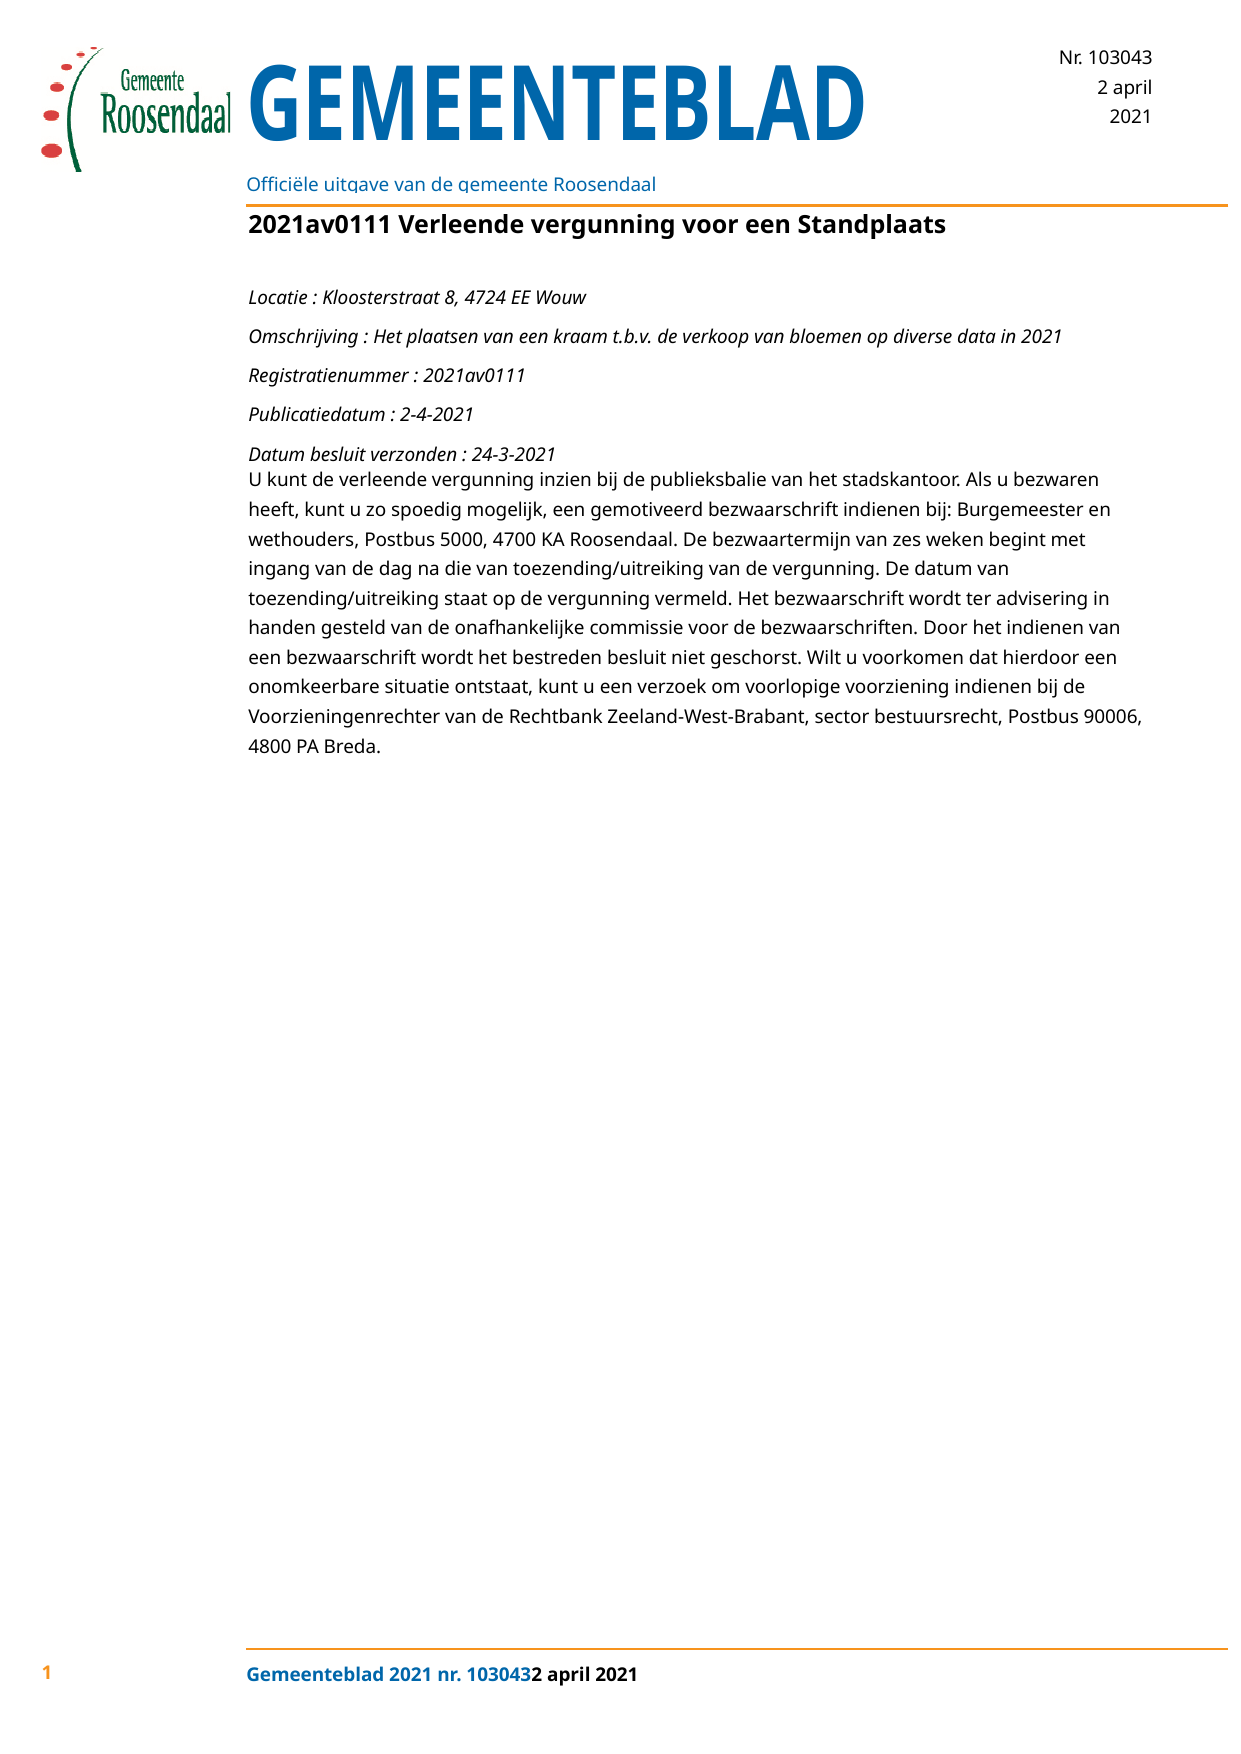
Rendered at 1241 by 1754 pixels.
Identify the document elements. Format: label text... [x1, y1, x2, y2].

text Datum besluit verzonden : 24-3-2021 [248, 441, 1152, 467]
text Locatie : Kloosterstraat 8, 4724 EE Wouw [248, 284, 1152, 309]
text Registratienummer : 2021av0111 [248, 362, 1152, 388]
text Publicatiedatum : 2-4-2021 [248, 402, 1152, 427]
text U kunt de verleende vergunning inzien bij de publieksbalie van het stadskantoor. Als u bezwaren heeft, kunt u zo spoedig mogelijk, een gemotiveerd bezwaarschrift indienen bij: Burgemeester en wethouders, Postbus 5000, 4700 KA Roosendaal. De bezwaartermijn van zes weken begint met ingang van de dag na die van toezending/uitreiking van de vergunning. De datum van toezending/uitreiking staat op de vergunning vermeld. Het bezwaarschrift wordt ter advisering in handen gesteld van de onafhankelijke commissie voor de bezwaarschriften. Door het indienen van een bezwaarschrift wordt het bestreden besluit niet geschorst. Wilt u voorkomen dat hierdoor een onomkeerbare situatie ontstaat, kunt u een verzoek om voorlopige voorziening indienen bij de Voorzieningenrechter van de Rechtbank Zeeland-West-Brabant, sector bestuursrecht, Postbus 90006, 4800 PA Breda. [248, 467, 1152, 759]
text 2021av0111 Verleende vergunning voor een Standplaats [248, 207, 1152, 241]
picture [41, 47, 231, 172]
text Omschrijving : Het plaatsen van een kraam t.b.v. de verkoop van bloemen op diverse data in 2021 [248, 323, 1152, 349]
